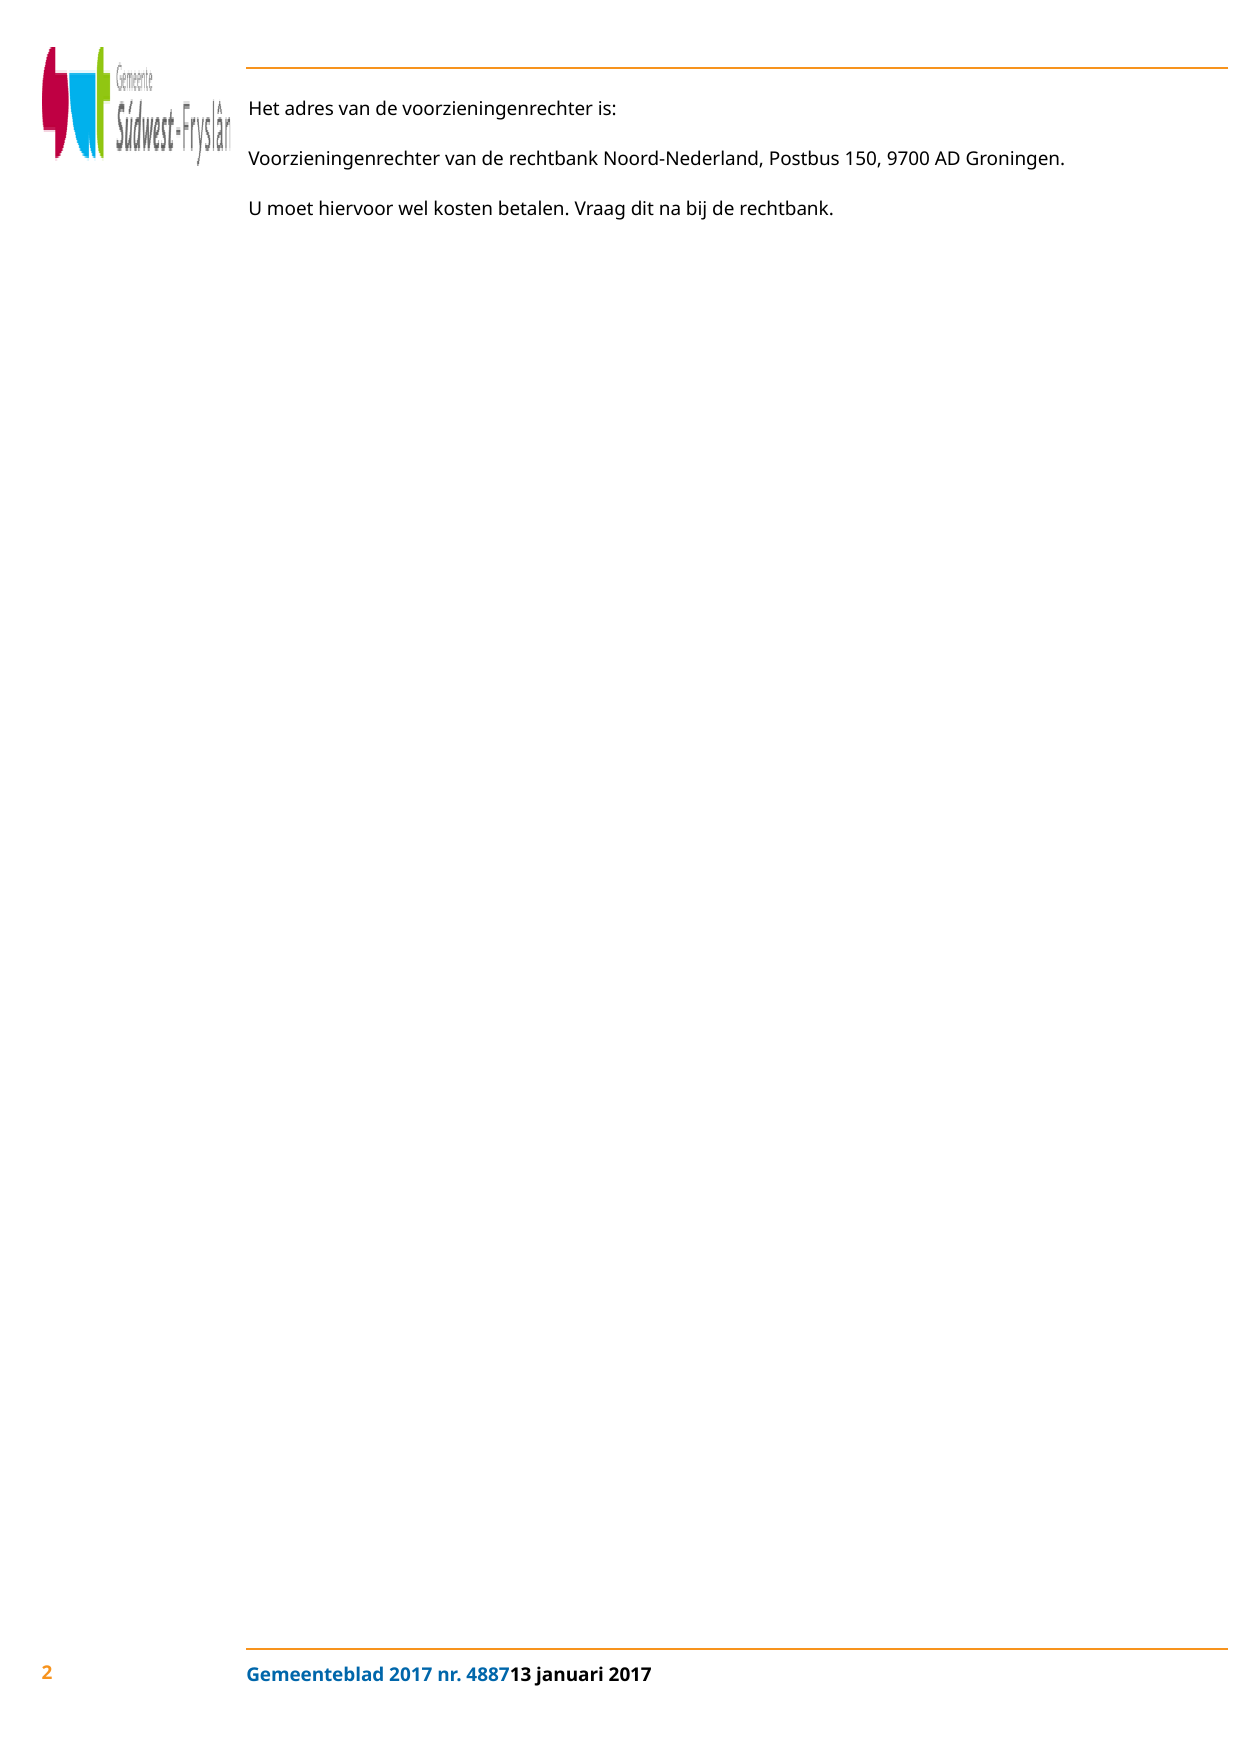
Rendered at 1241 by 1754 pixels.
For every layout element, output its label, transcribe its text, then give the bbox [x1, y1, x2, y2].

picture [41, 47, 231, 172]
text Voorzieningenrechter van de rechtbank Noord-Nederland, Postbus 150, 9700 AD Groningen. [248, 145, 1152, 171]
text U moet hiervoor wel kosten betalen. Vraag dit na bij de rechtbank. [248, 196, 1152, 221]
text Het adres van de voorzieningenrechter is: [248, 95, 1152, 121]
